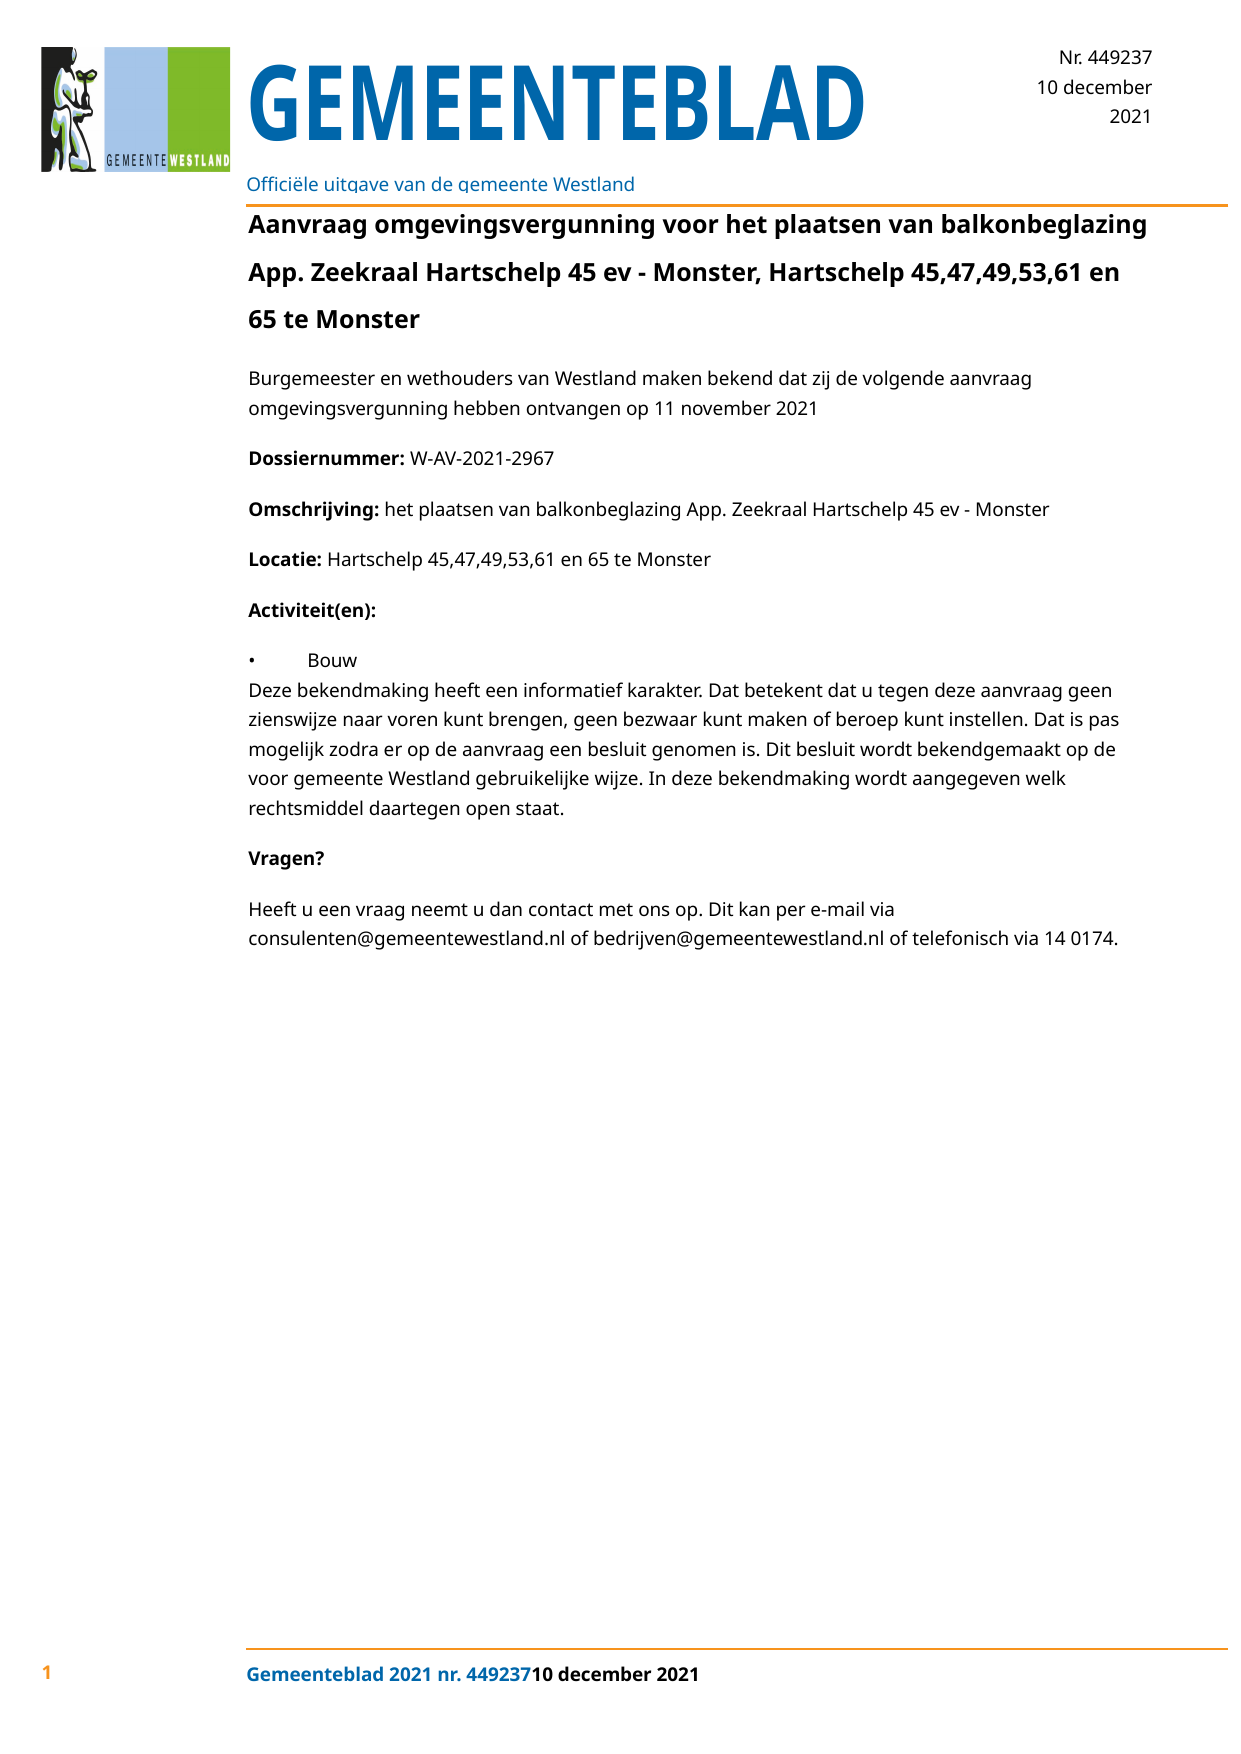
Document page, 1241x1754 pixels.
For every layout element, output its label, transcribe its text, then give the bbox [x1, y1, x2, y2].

text Omschrijving: het plaatsen van balkonbeglazing App. Zeekraal Hartschelp 45 ev - Monster [248, 496, 1152, 522]
text Aanvraag omgevingsvergunning voor het plaatsen van balkonbeglazing App. Zeekraal Hartschelp 45 ev - Monster, Hartschelp 45,47,49,53,61 en 65 te Monster [248, 207, 1152, 336]
list Bouw [248, 647, 1152, 673]
text Activiteit(en): [248, 597, 1152, 622]
text Dossiernummer: W-AV-2021-2967 [248, 446, 1152, 471]
text Vragen? [248, 846, 1152, 871]
text Deze bekendmaking heeft een informatief karakter. Dat betekent dat u tegen deze aanvraag geen zienswijze naar voren kunt brengen, geen bezwaar kunt maken of beroep kunt instellen. Dat is pas mogelijk zodra er op de aanvraag een besluit genomen is. Dit besluit wordt bekendgemaakt op de voor gemeente Westland gebruikelijke wijze. In deze bekendmaking wordt aangegeven welk rechtsmiddel daartegen open staat. [248, 677, 1152, 821]
text Locatie: Hartschelp 45,47,49,53,61 en 65 te Monster [248, 546, 1152, 572]
text Heeft u een vraag neemt u dan contact met ons op. Dit kan per e-mail via consulenten@gemeentewestland.nl of bedrijven@gemeentewestland.nl of telefonisch via 14 0174. [248, 896, 1152, 951]
picture [41, 47, 231, 172]
text Burgemeester en wethouders van Westland maken bekend dat zij de volgende aanvraag omgevingsvergunning hebben ontvangen op 11 november 2021 [248, 366, 1152, 421]
